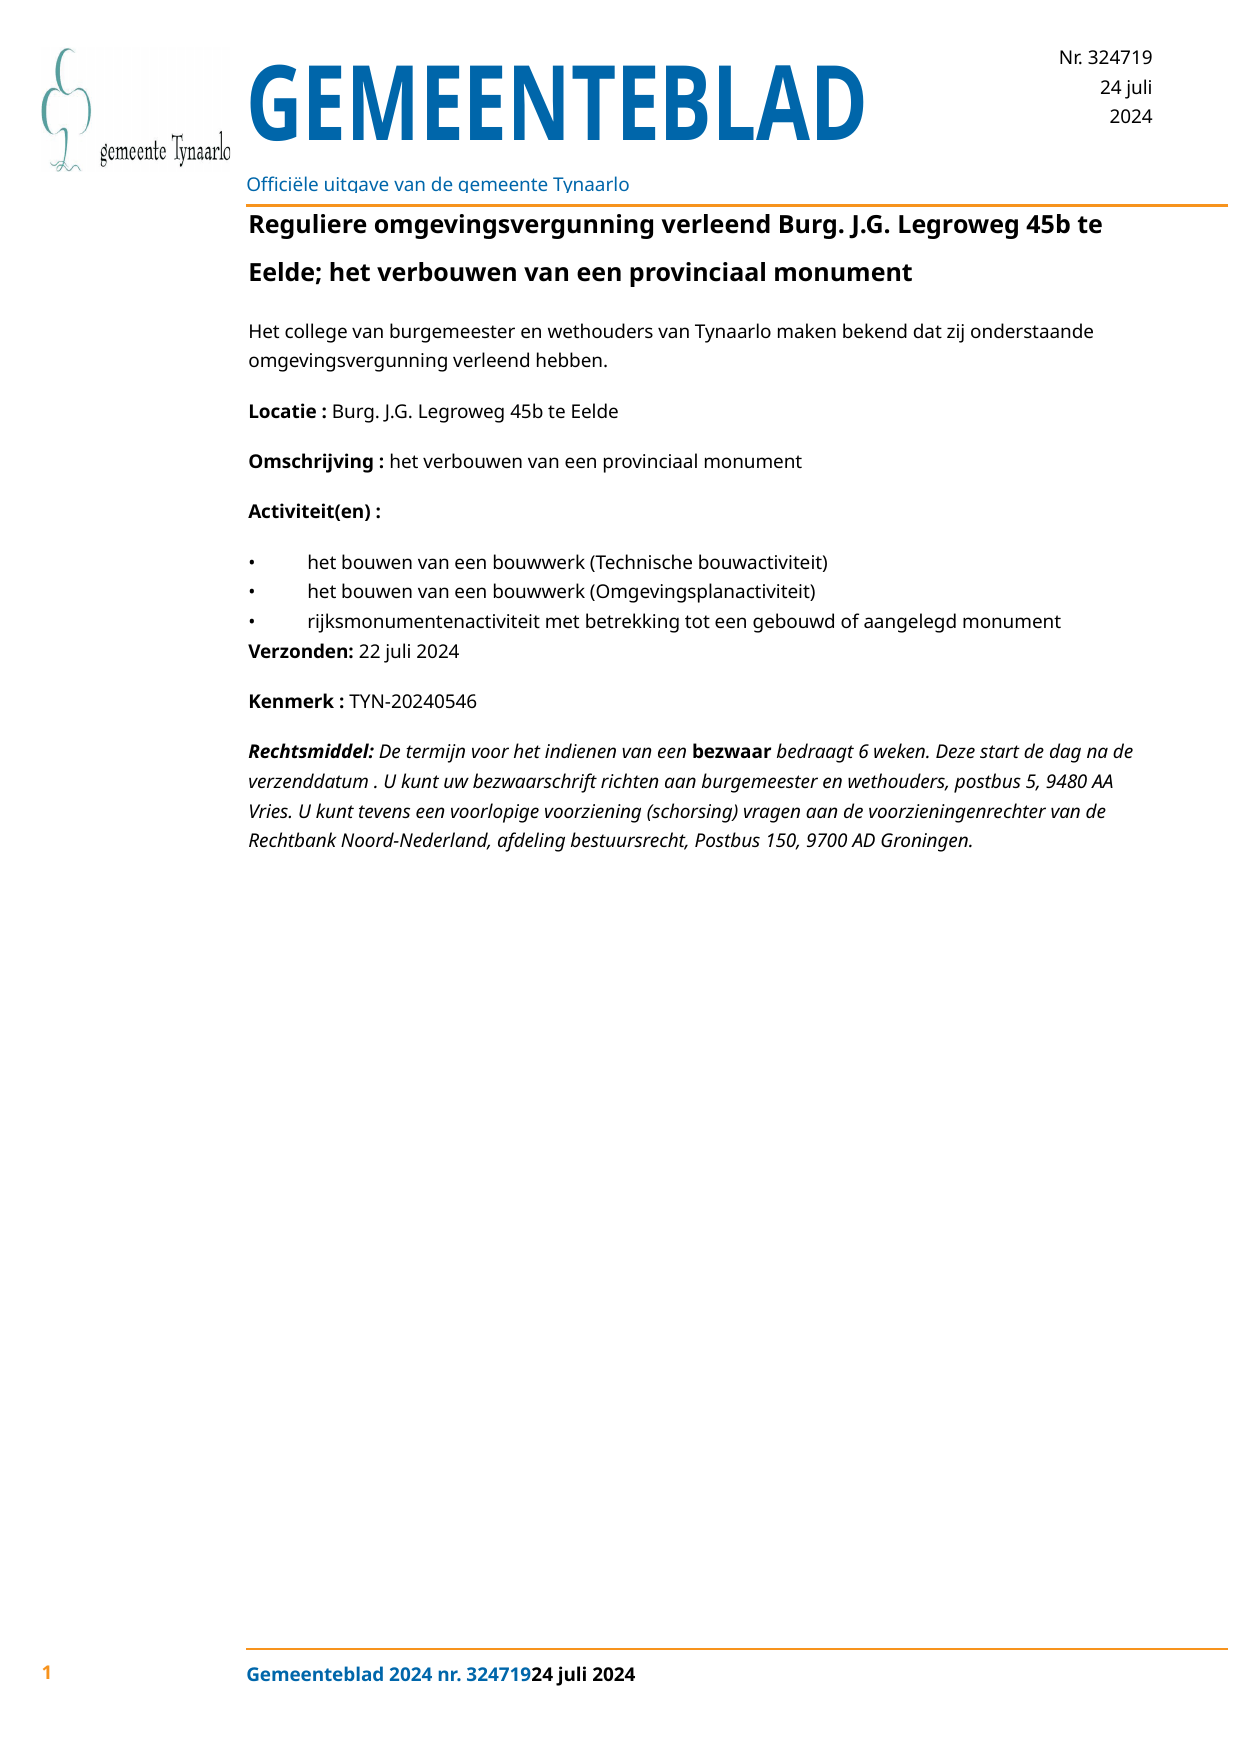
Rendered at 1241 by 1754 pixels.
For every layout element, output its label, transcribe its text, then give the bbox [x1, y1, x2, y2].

text Kenmerk : TYN-20240546 [248, 688, 1152, 714]
list het bouwen van een bouwwerk (Omgevingsplanactiviteit) [248, 579, 1152, 604]
picture [41, 47, 231, 172]
list rijksmonumentenactiviteit met betrekking tot een gebouwd of aangelegd monument [248, 608, 1152, 634]
list het bouwen van een bouwwerk (Technische bouwactiviteit) [248, 549, 1152, 575]
text Verzonden: 22 juli 2024 [248, 638, 1152, 664]
text Reguliere omgevingsvergunning verleend Burg. J.G. Legroweg 45b te Eelde; het verbouwen van een provinciaal monument [248, 207, 1152, 288]
text Locatie : Burg. J.G. Legroweg 45b te Eelde [248, 398, 1152, 424]
text Het college van burgemeester en wethouders van Tynaarlo maken bekend dat zij onderstaande omgevingsvergunning verleend hebben. [248, 318, 1152, 373]
text Activiteit(en) : [248, 499, 1152, 524]
text Omschrijving : het verbouwen van een provinciaal monument [248, 448, 1152, 474]
text Rechtsmiddel: De termijn voor het indienen van een bezwaar bedraagt 6 weken. Deze start de dag na de verzenddatum . U kunt uw bezwaarschrift richten aan burgemeester en wethouders, postbus 5, 9480 AA Vries. U kunt tevens een voorlopige voorziening (schorsing) vragen aan de voorzieningenrechter van de Rechtbank Noord-Nederland, afdeling bestuursrecht, Postbus 150, 9700 AD Groningen. [248, 739, 1152, 853]
